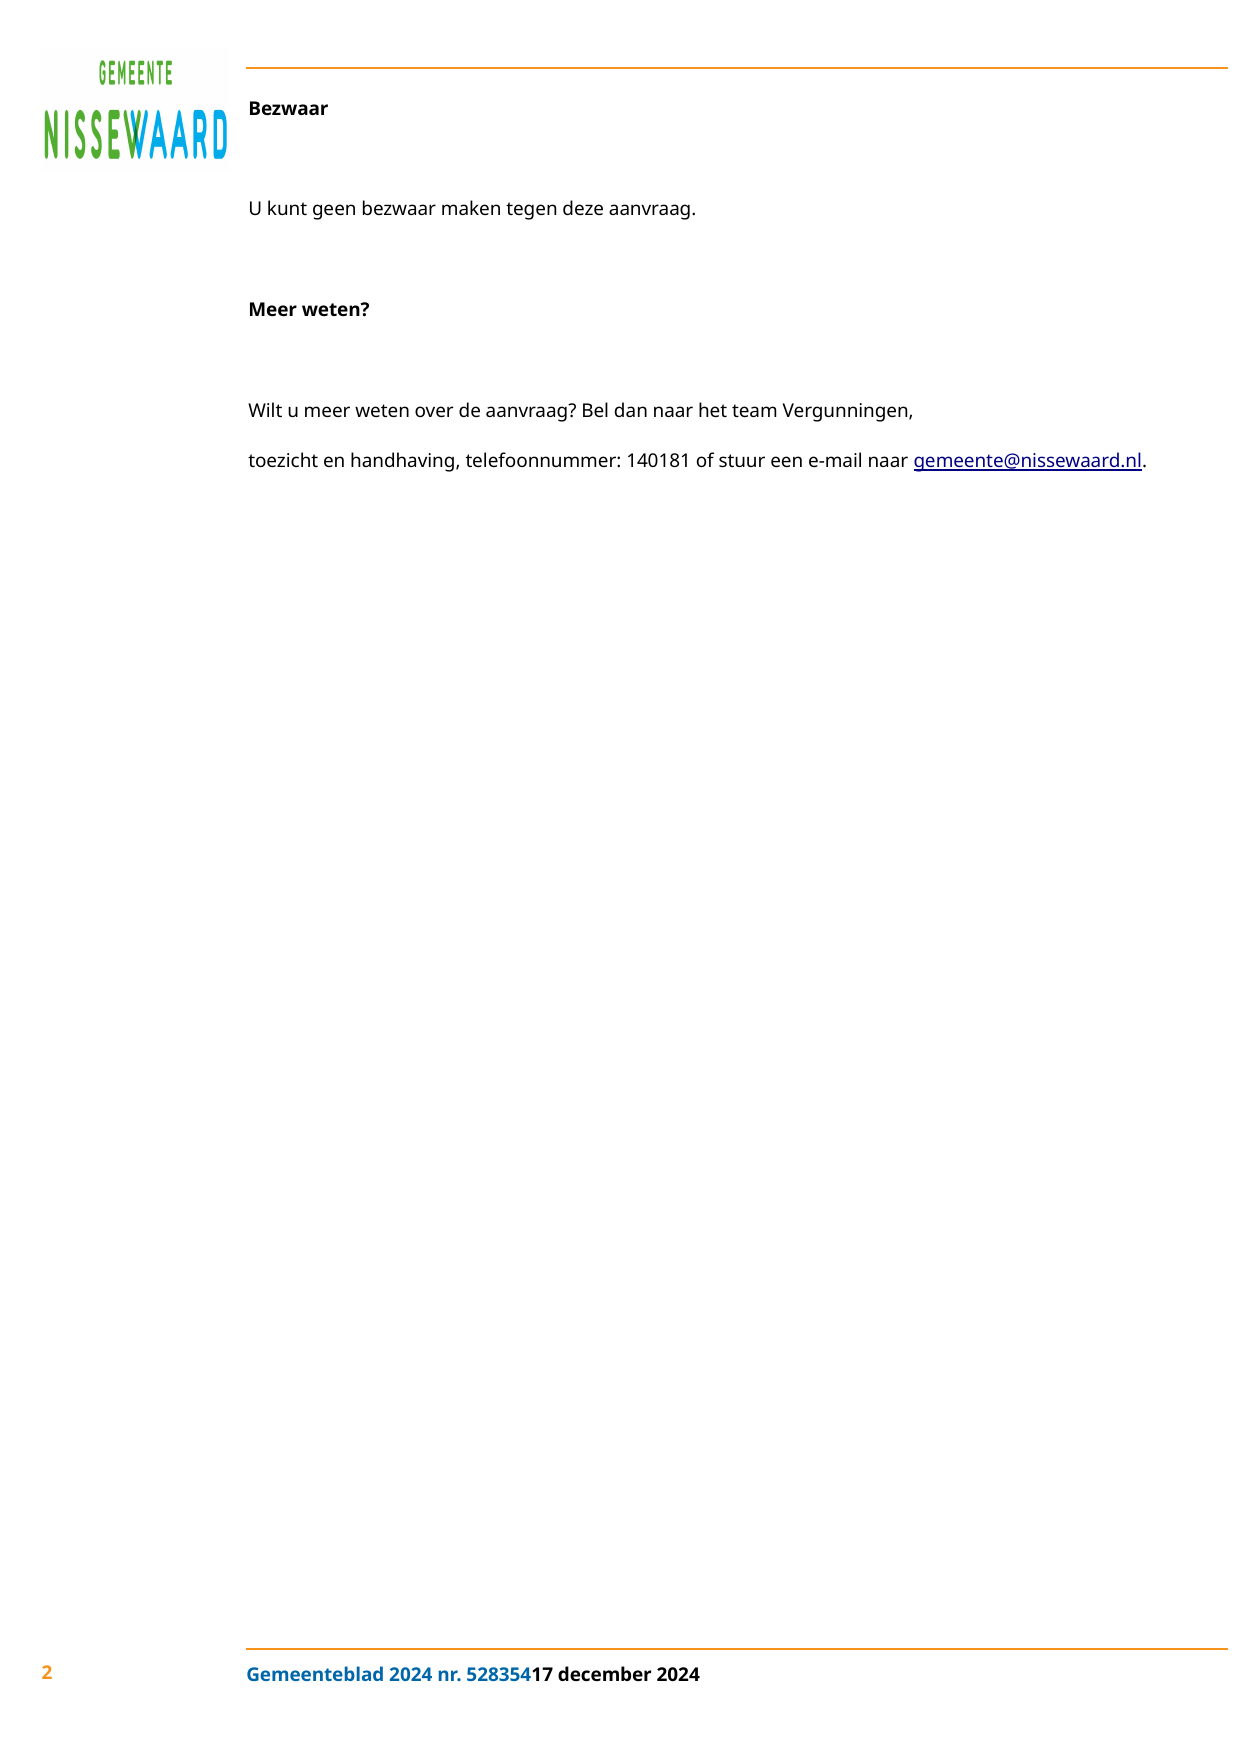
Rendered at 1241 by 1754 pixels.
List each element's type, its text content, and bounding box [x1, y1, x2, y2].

text toezicht en handhaving, telefoonnummer: 140181 of stuur een e-mail naar gemeente@nissewaard.nl. [248, 448, 1152, 473]
text Wilt u meer weten over de aanvraag? Bel dan naar het team Vergunningen, [248, 397, 1152, 423]
text Bezwaar [248, 95, 1152, 121]
text Meer weten? [248, 296, 1152, 322]
text U kunt geen bezwaar maken tegen deze aanvraag. [248, 196, 1152, 221]
picture [41, 47, 231, 172]
